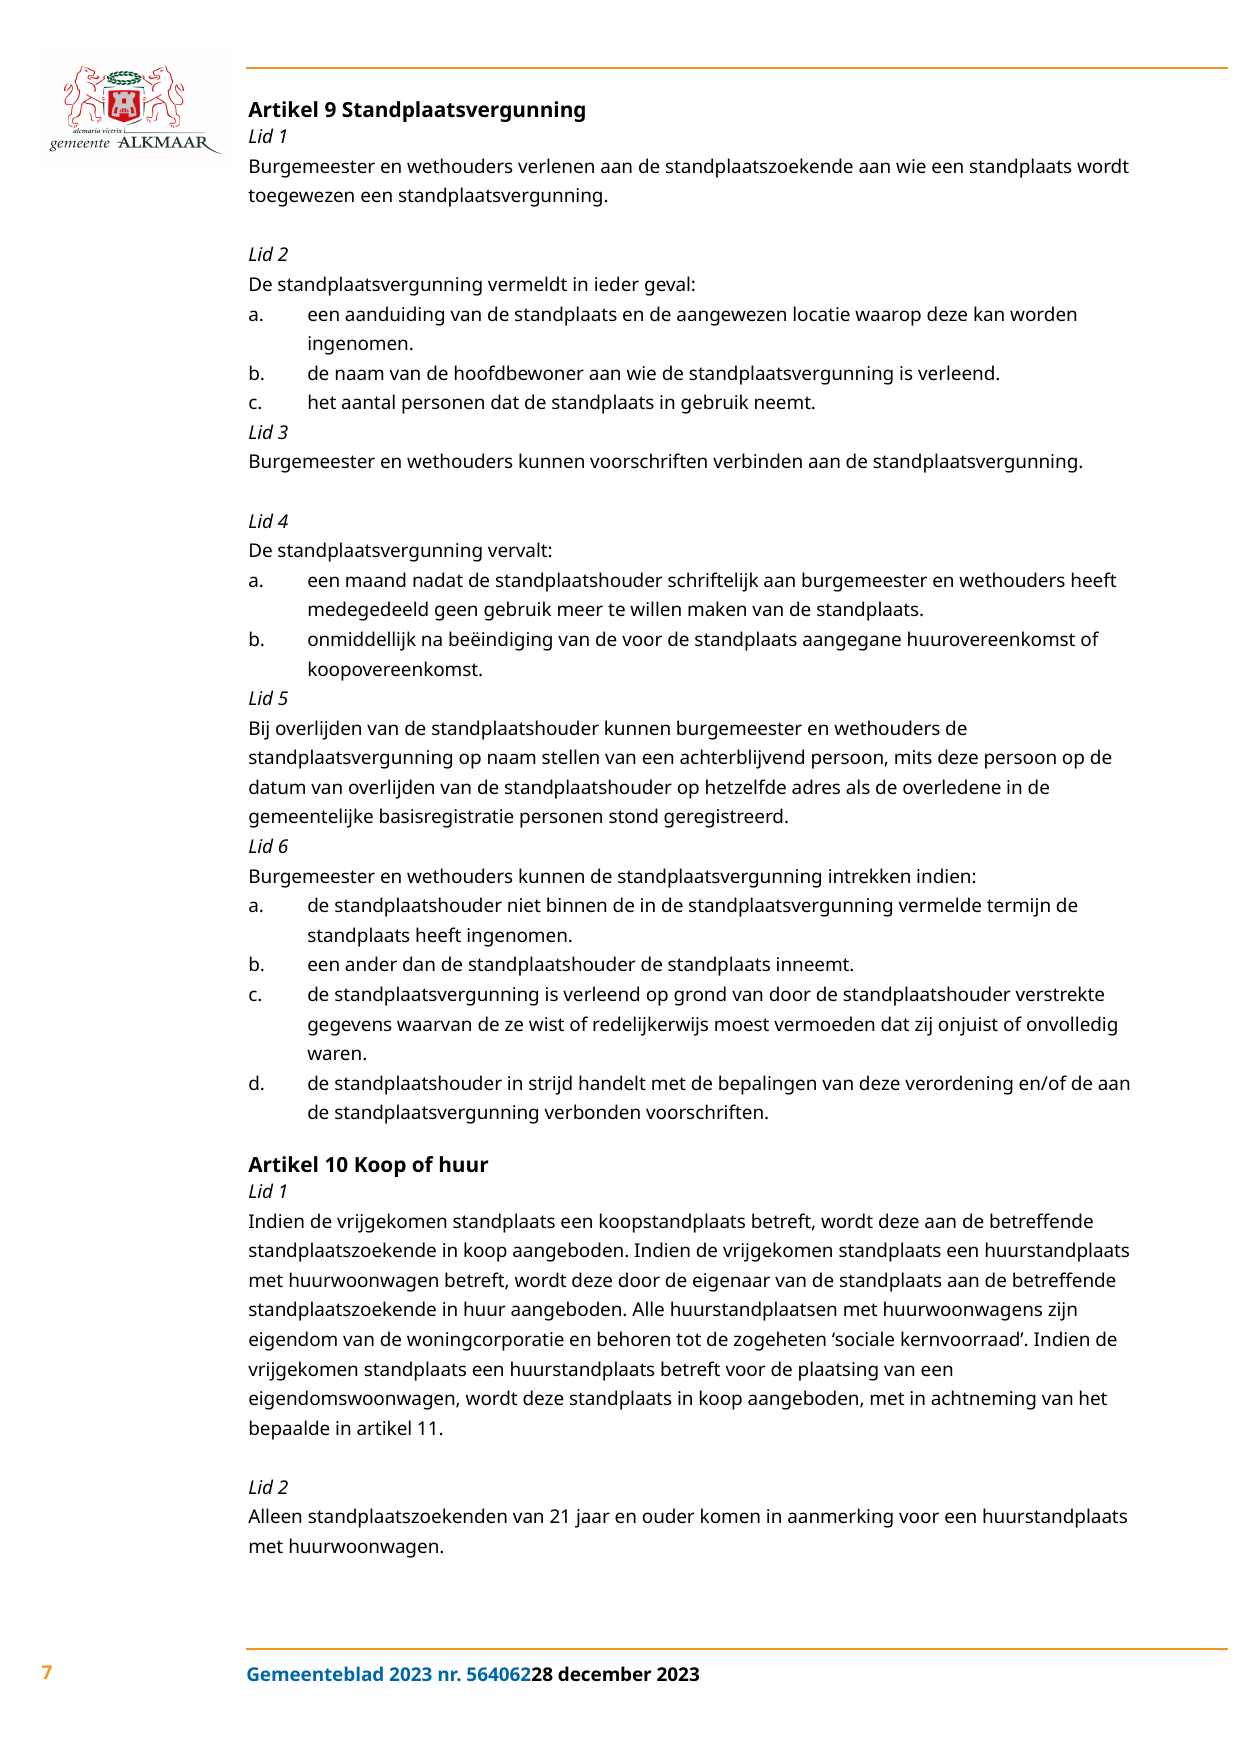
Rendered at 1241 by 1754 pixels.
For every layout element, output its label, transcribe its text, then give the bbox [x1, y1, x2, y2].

text Lid 3 [248, 419, 1152, 445]
list de naam van de hoofdbewoner aan wie de standplaatsvergunning is verleend. [248, 360, 1152, 386]
text Lid 1 [248, 123, 1152, 149]
text Artikel 10 Koop of huur [248, 1150, 1152, 1178]
text Lid 2 [248, 1474, 1152, 1500]
text Lid 6 [248, 833, 1152, 859]
list de standplaatshouder in strijd handelt met de bepalingen van deze verordening en/of de aan de standplaatsvergunning verbonden voorschriften. [248, 1070, 1152, 1125]
text De standplaatsvergunning vermeldt in ieder geval: [248, 271, 1152, 297]
text De standplaatsvergunning vervalt: [248, 537, 1152, 563]
text Indien de vrijgekomen standplaats een koopstandplaats betreft, wordt deze aan de betreffende standplaatszoekende in koop aangeboden. Indien de vrijgekomen standplaats een huurstandplaats met huurwoonwagen betreft, wordt deze door de eigenaar van de standplaats aan de betreffende standplaatszoekende in huur aangeboden. Alle huurstandplaatsen met huurwoonwagens zijn eigendom van de woningcorporatie en behoren tot de zogeheten ‘sociale kernvoorraad’. Indien de vrijgekomen standplaats een huurstandplaats betreft voor de plaatsing van een eigendomswoonwagen, wordt deze standplaats in koop aangeboden, met in achtneming van het bepaalde in artikel 11. [248, 1208, 1152, 1441]
text Lid 2 [248, 242, 1152, 267]
text Burgemeester en wethouders kunnen voorschriften verbinden aan de standplaatsvergunning. [248, 449, 1152, 474]
text Lid 1 [248, 1178, 1152, 1204]
list de standplaatsvergunning is verleend op grond van door de standplaatshouder verstrekte gegevens waarvan de ze wist of redelijkerwijs moest vermoeden dat zij onjuist of onvolledig waren. [248, 981, 1152, 1066]
list onmiddellijk na beëindiging van de voor de standplaats aangegane huurovereenkomst of koopovereenkomst. [248, 626, 1152, 681]
text Lid 5 [248, 685, 1152, 711]
picture [41, 47, 231, 172]
text Burgemeester en wethouders verlenen aan de standplaatszoekende aan wie een standplaats wordt toegewezen een standplaatsvergunning. [248, 153, 1152, 208]
list een maand nadat de standplaatshouder schriftelijk aan burgemeester en wethouders heeft medegedeeld geen gebruik meer te willen maken van de standplaats. [248, 567, 1152, 622]
list de standplaatshouder niet binnen de in de standplaatsvergunning vermelde termijn de standplaats heeft ingenomen. [248, 892, 1152, 948]
list een aanduiding van de standplaats en de aangewezen locatie waarop deze kan worden ingenomen. [248, 301, 1152, 356]
list een ander dan de standplaatshouder de standplaats inneemt. [248, 952, 1152, 977]
list het aantal personen dat de standplaats in gebruik neemt. [248, 389, 1152, 415]
text Bij overlijden van de standplaatshouder kunnen burgemeester en wethouders de standplaatsvergunning op naam stellen van een achterblijvend persoon, mits deze persoon op de datum van overlijden van de standplaatshouder op hetzelfde adres als de overledene in de gemeentelijke basisregistratie personen stond geregistreerd. [248, 715, 1152, 829]
text Lid 4 [248, 508, 1152, 533]
text Artikel 9 Standplaatsvergunning [248, 95, 1152, 123]
text Burgemeester en wethouders kunnen de standplaatsvergunning intrekken indien: [248, 863, 1152, 888]
text Alleen standplaatszoekenden van 21 jaar en ouder komen in aanmerking voor een huurstandplaats met huurwoonwagen. [248, 1504, 1152, 1559]
